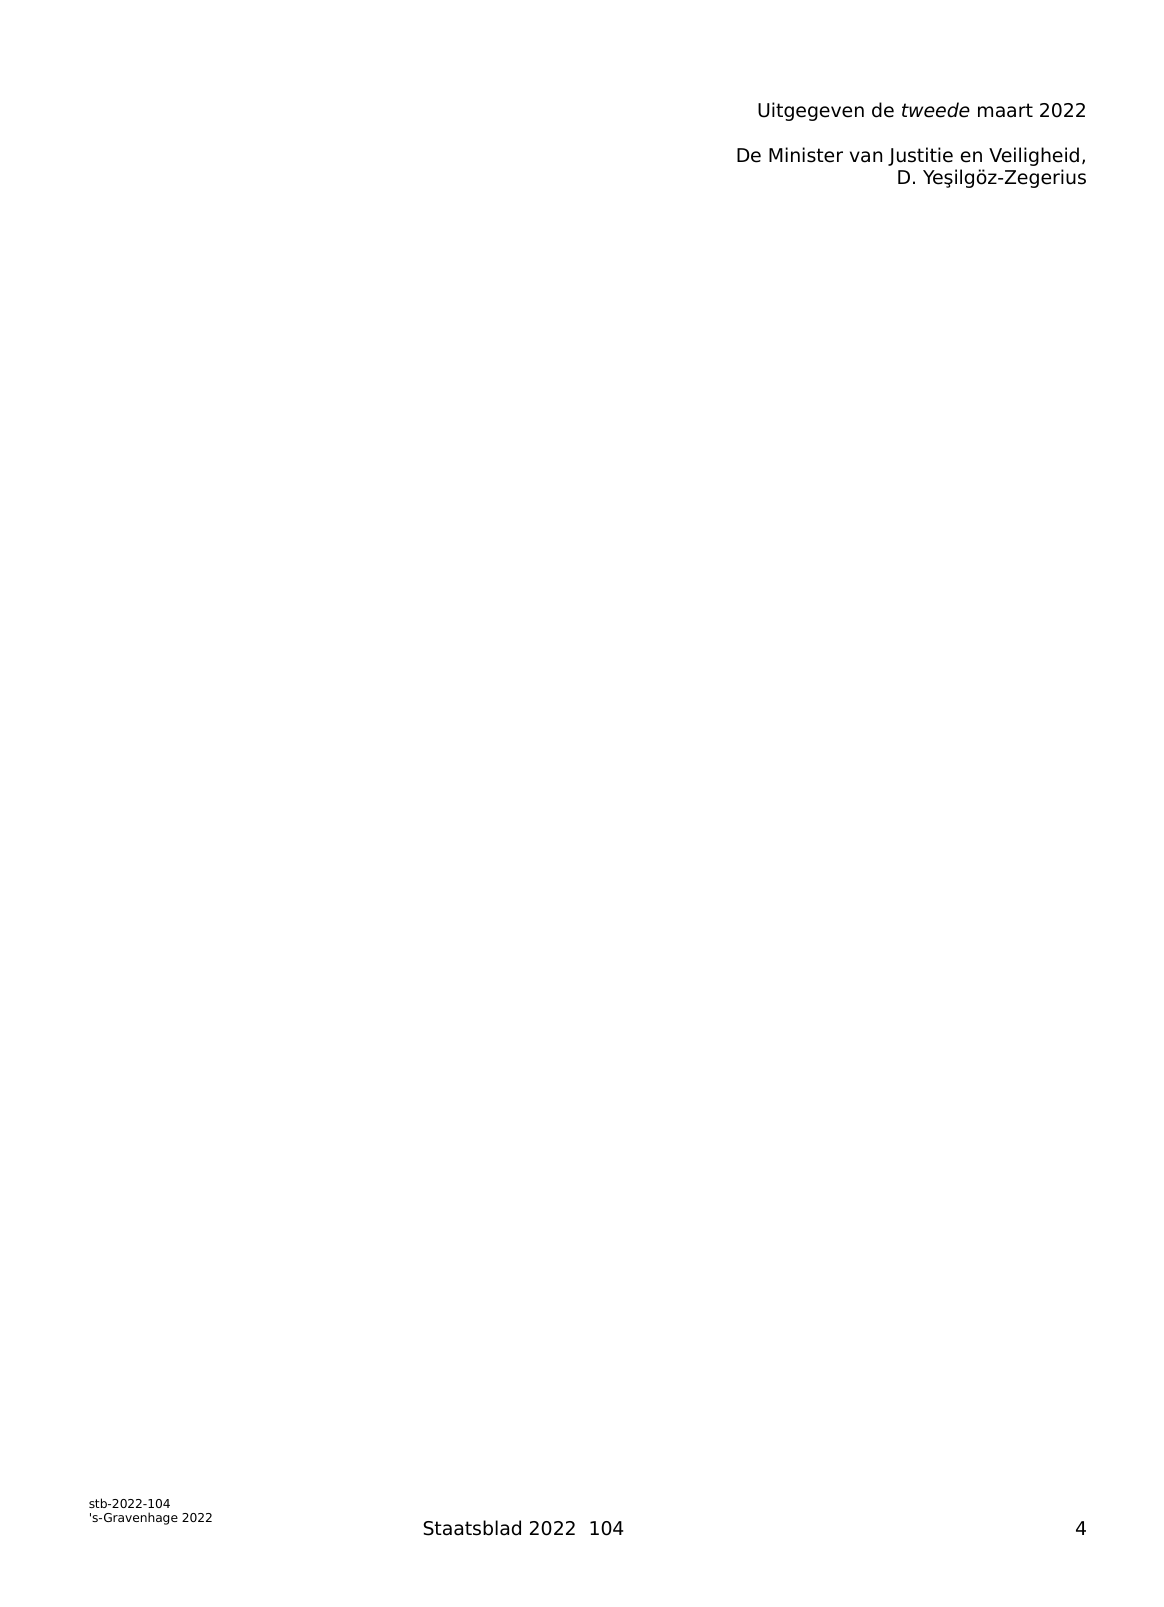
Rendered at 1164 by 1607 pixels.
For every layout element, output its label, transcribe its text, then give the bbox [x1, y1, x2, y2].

text 's-Gravenhage 2022 [88, 1511, 323, 1525]
text stb-2022-104 [88, 1497, 323, 1511]
text De Minister van Justitie en Veiligheid, D. Yeşilgöz-Zegerius [422, 144, 1087, 188]
text Uitgegeven de tweede maart 2022 [422, 100, 1087, 122]
